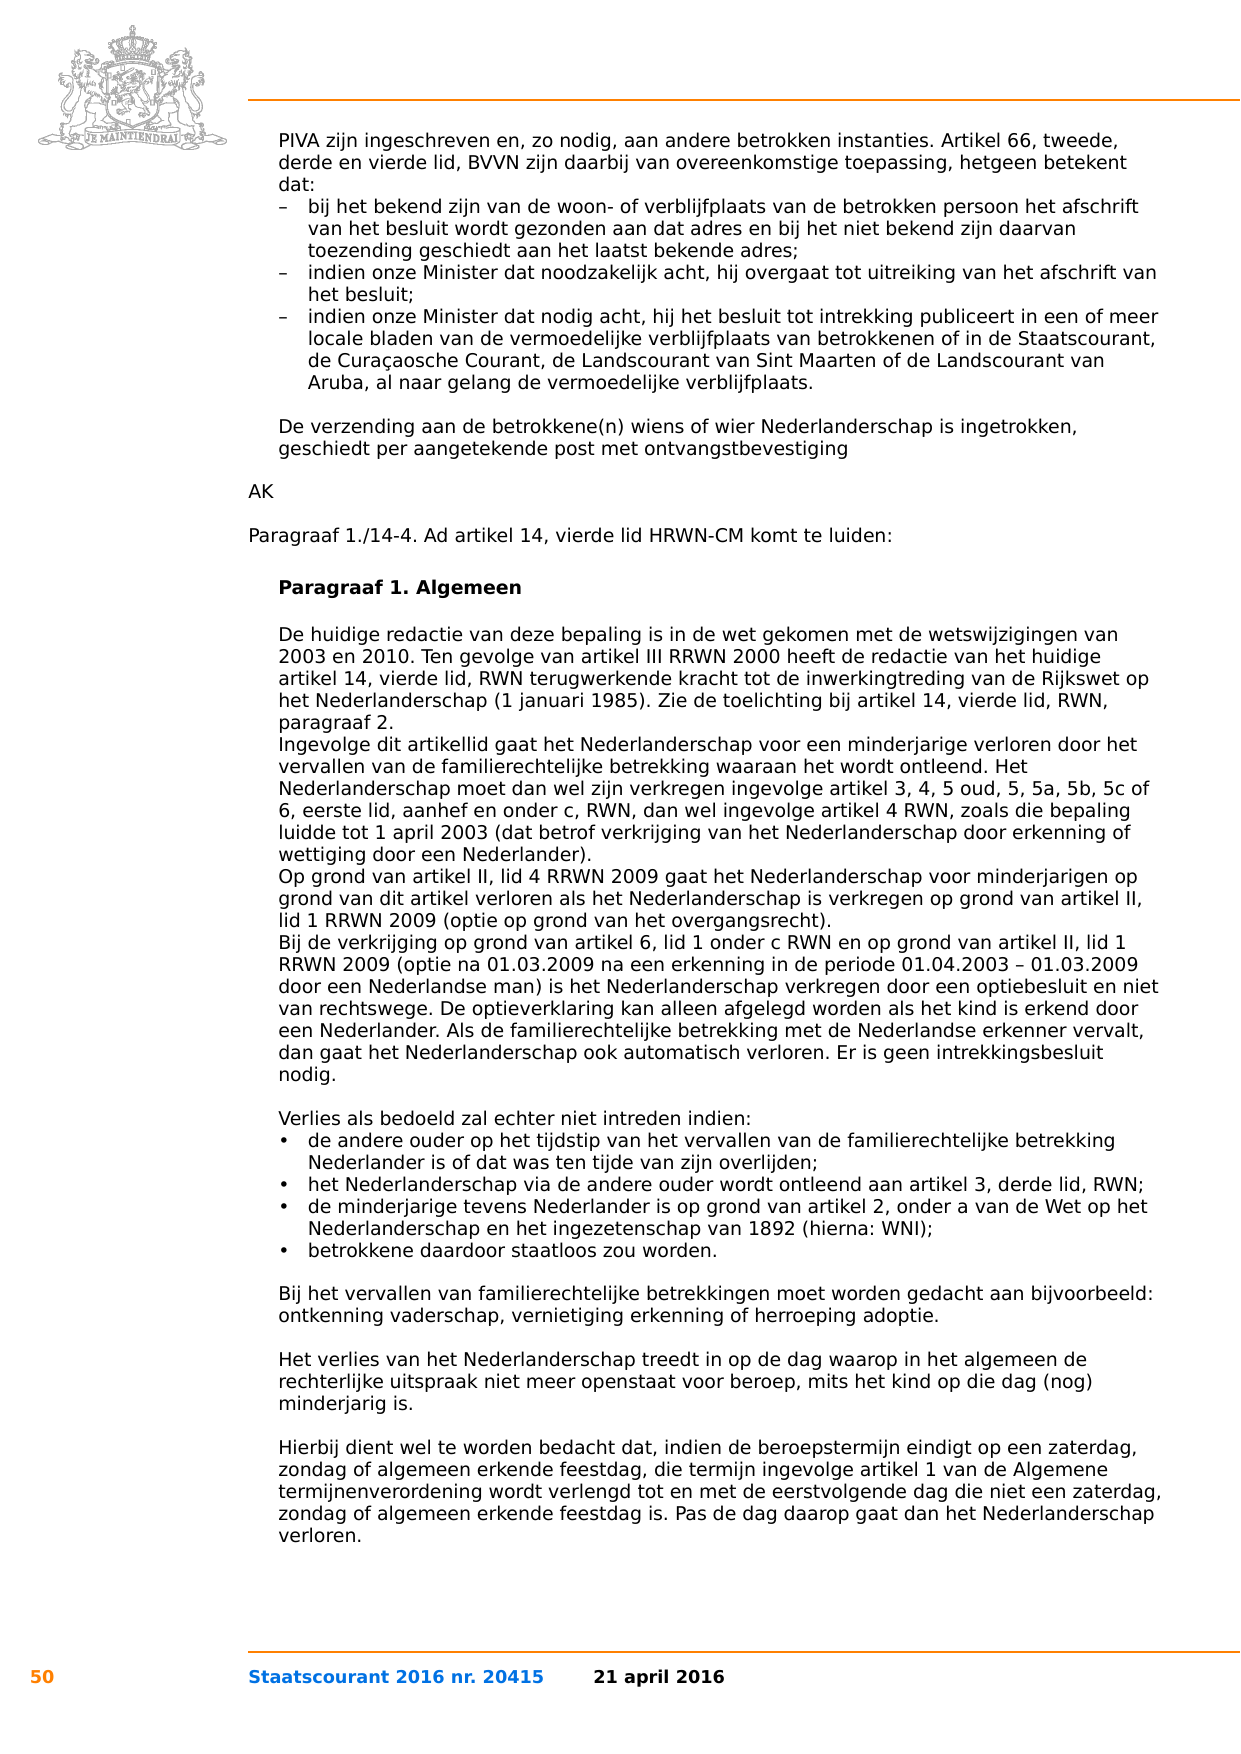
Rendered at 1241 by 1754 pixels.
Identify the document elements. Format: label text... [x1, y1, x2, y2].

text AK [248, 481, 1163, 503]
text Hierbij dient wel te worden bedacht dat, indien de beroepstermijn eindigt op een zaterdag, zondag of algemeen erkende feestdag, die termijn ingevolge artikel 1 van de Algemene termijnenverordening wordt verlengd tot en met de eerstvolgende dag die niet een zaterdag, zondag of algemeen erkende feestdag is. Pas de dag daarop gaat dan het Nederlanderschap verloren. [278, 1437, 1163, 1547]
text Ingevolge dit artikellid gaat het Nederlanderschap voor een minderjarige verloren door het vervallen van de familierechtelijke betrekking waaraan het wordt ontleend. Het Nederlanderschap moet dan wel zijn verkregen ingevolge artikel 3, 4, 5 oud, 5, 5a, 5b, 5c of 6, eerste lid, aanhef en onder c, RWN, dan wel ingevolge artikel 4 RWN, zoals die bepaling luidde tot 1 april 2003 (dat betrof verkrijging van het Nederlanderschap door erkenning of wettiging door een Nederlander). [278, 734, 1163, 866]
text • het Nederlanderschap via de andere ouder wordt ontleend aan artikel 3, derde lid, RWN; [278, 1173, 1163, 1196]
text Bij de verkrijging op grond van artikel 6, lid 1 onder c RWN en op grond van artikel II, lid 1 RRWN 2009 (optie na 01.03.2009 na een erkenning in de periode 01.04.2003 – 01.03.2009 door een Nederlandse man) is het Nederlanderschap verkregen door een optiebesluit en niet van rechtswege. De optieverklaring kan alleen afgelegd worden als het kind is erkend door een Nederlander. Als de familierechtelijke betrekking met de Nederlandse erkenner vervalt, dan gaat het Nederlanderschap ook automatisch verloren. Er is geen intrekkingsbesluit nodig. [278, 932, 1163, 1086]
text – indien onze Minister dat noodzakelijk acht, hij overgaat tot uitreiking van het afschrift van het besluit; [278, 262, 1163, 306]
text Paragraaf 1./14-4. Ad artikel 14, vierde lid HRWN-CM komt te luiden: [248, 525, 1163, 547]
text De verzending aan de betrokkene(n) wiens of wier Nederlanderschap is ingetrokken, geschiedt per aangetekende post met ontvangstbevestiging [278, 416, 1163, 459]
text Op grond van artikel II, lid 4 RRWN 2009 gaat het Nederlanderschap voor minderjarigen op grond van dit artikel verloren als het Nederlanderschap is verkregen op grond van artikel II, lid 1 RRWN 2009 (optie op grond van het overgangsrecht). [278, 866, 1163, 932]
text • betrokkene daardoor staatloos zou worden. [278, 1239, 1163, 1261]
picture [38, 25, 227, 150]
text De huidige redactie van deze bepaling is in de wet gekomen met de wetswijzigingen van 2003 en 2010. Ten gevolge van artikel III RRWN 2000 heeft de redactie van het huidige artikel 14, vierde lid, RWN terugwerkende kracht tot de inwerkingtreding van de Rijkswet op het Nederlanderschap (1 januari 1985). Zie de toelichting bij artikel 14, vierde lid, RWN, paragraaf 2. [278, 624, 1163, 734]
text • de andere ouder op het tijdstip van het vervallen van de familierechtelijke betrekking Nederlander is of dat was ten tijde van zijn overlijden; [278, 1129, 1163, 1173]
text • de minderjarige tevens Nederlander is op grond van artikel 2, onder a van de Wet op het Nederlanderschap en het ingezetenschap van 1892 (hierna: WNI); [278, 1196, 1163, 1239]
subtitle Paragraaf 1. Algemeen [278, 577, 1163, 599]
text Verlies als bedoeld zal echter niet intreden indien: [278, 1108, 1163, 1129]
text PIVA zijn ingeschreven en, zo nodig, aan andere betrokken instanties. Artikel 66, tweede, derde en vierde lid, BVVN zijn daarbij van overeenkomstige toepassing, hetgeen betekent dat: [278, 130, 1163, 196]
text Het verlies van het Nederlanderschap treedt in op de dag waarop in het algemeen de rechterlijke uitspraak niet meer openstaat voor beroep, mits het kind op die dag (nog) minderjarig is. [278, 1349, 1163, 1415]
text – bij het bekend zijn van de woon- of verblijfplaats van de betrokken persoon het afschrift van het besluit wordt gezonden aan dat adres en bij het niet bekend zijn daarvan toezending geschiedt aan het laatst bekende adres; [278, 196, 1163, 262]
text Bij het vervallen van familierechtelijke betrekkingen moet worden gedacht aan bijvoorbeeld: ontkenning vaderschap, vernietiging erkenning of herroeping adoptie. [278, 1283, 1163, 1327]
text – indien onze Minister dat nodig acht, hij het besluit tot intrekking publiceert in een of meer locale bladen van de vermoedelijke verblijfplaats van betrokkenen of in de Staatscourant, de Curaçaosche Courant, de Landscourant van Sint Maarten of de Landscourant van Aruba, al naar gelang de vermoedelijke verblijfplaats. [278, 306, 1163, 394]
